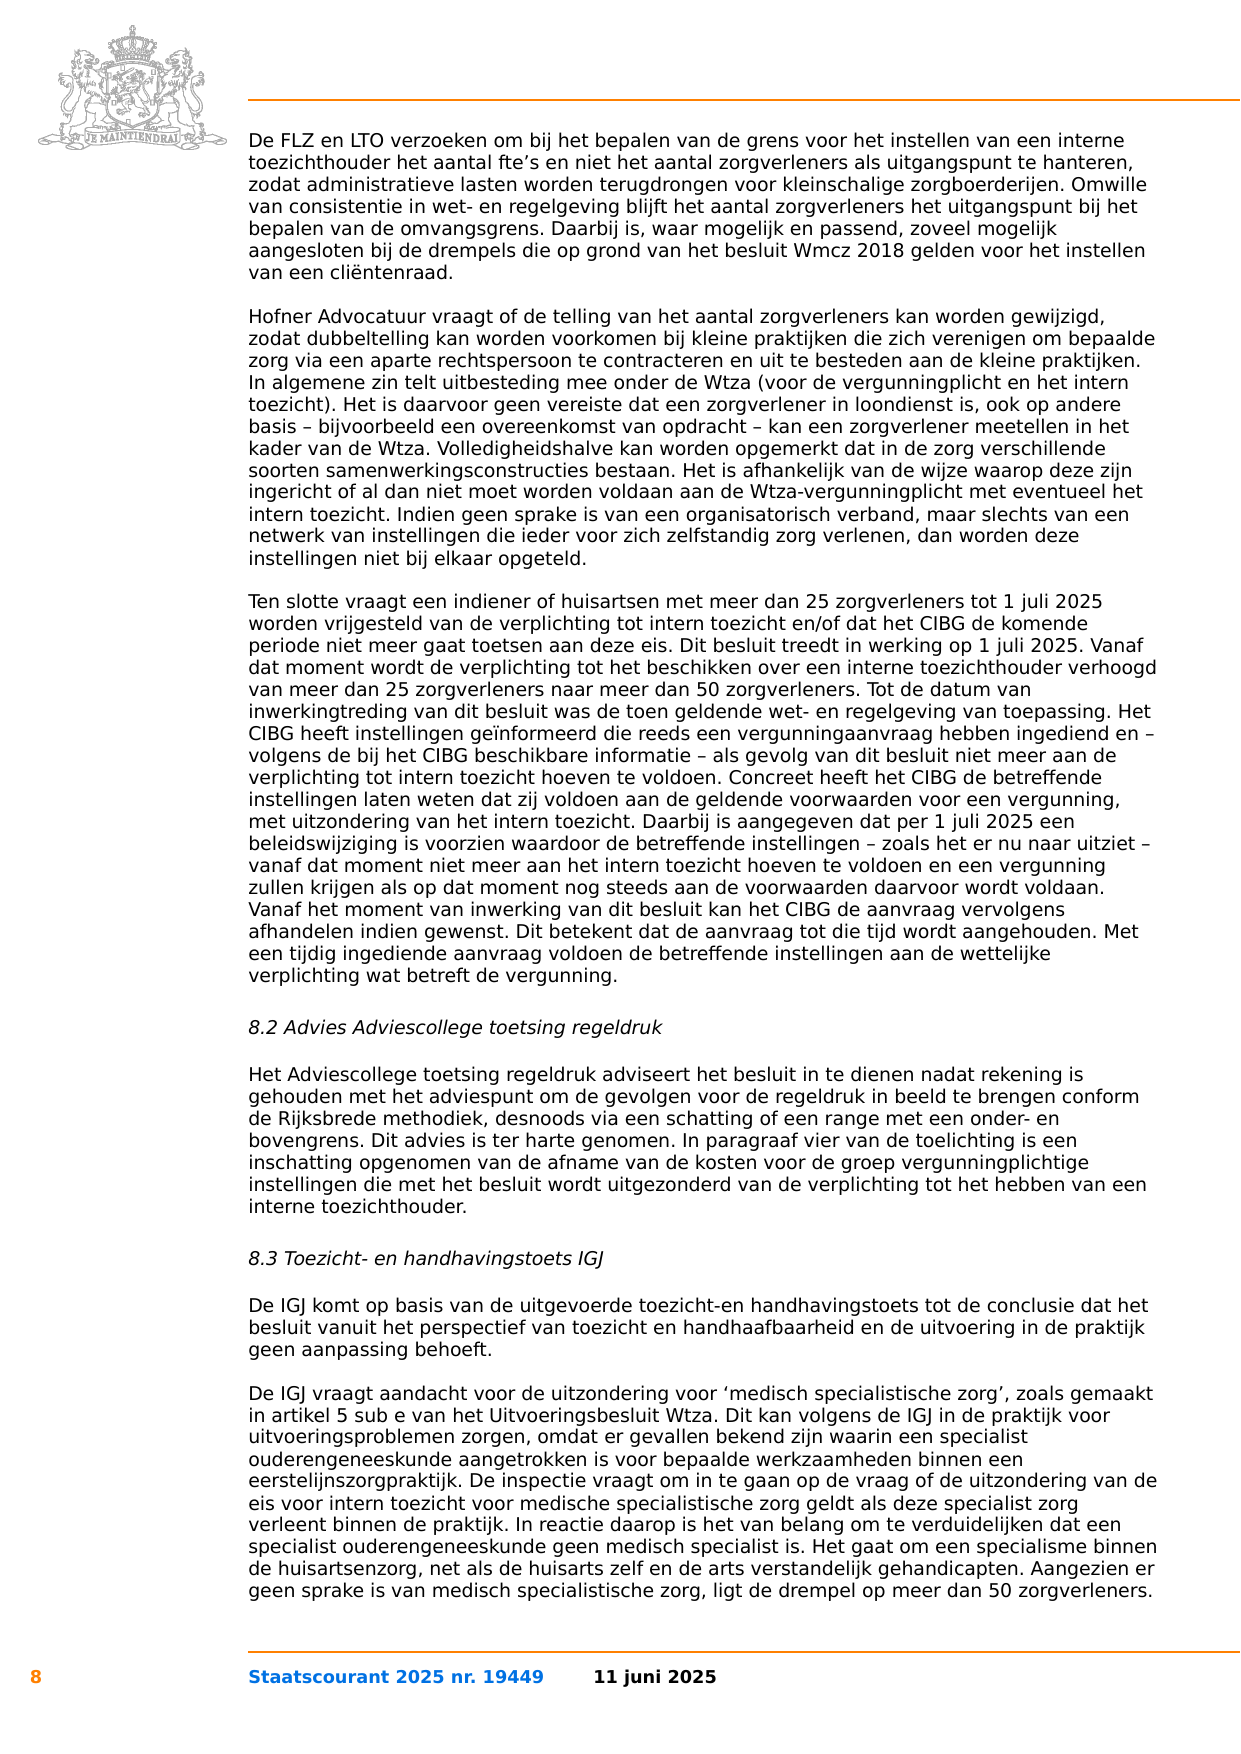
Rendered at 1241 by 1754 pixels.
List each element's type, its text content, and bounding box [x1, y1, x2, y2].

text De FLZ en LTO verzoeken om bij het bepalen van de grens voor het instellen van een interne toezichthouder het aantal fte’s en niet het aantal zorgverleners als uitgangspunt te hanteren, zodat administratieve lasten worden terugdrongen voor kleinschalige zorgboerderijen. Omwille van consistentie in wet- en regelgeving blijft het aantal zorgverleners het uitgangspunt bij het bepalen van de omvangsgrens. Daarbij is, waar mogelijk en passend, zoveel mogelijk aangesloten bij de drempels die op grond van het besluit Wmcz 2018 gelden voor het instellen van een cliëntenraad. [248, 130, 1163, 284]
subtitle 8.3 Toezicht- en handhavingstoets IGJ [248, 1248, 1163, 1270]
picture [38, 25, 227, 150]
text Het Adviescollege toetsing regeldruk adviseert het besluit in te dienen nadat rekening is gehouden met het adviespunt om de gevolgen voor de regeldruk in beeld te brengen conform de Rijksbrede methodiek, desnoods via een schatting of een range met een onder- en bovengrens. Dit advies is ter harte genomen. In paragraaf vier van de toelichting is een inschatting opgenomen van de afname van de kosten voor de groep vergunningplichtige instellingen die met het besluit wordt uitgezonderd van de verplichting tot het hebben van een interne toezichthouder. [248, 1064, 1163, 1218]
text Ten slotte vraagt een indiener of huisartsen met meer dan 25 zorgverleners tot 1 juli 2025 worden vrijgesteld van de verplichting tot intern toezicht en/of dat het CIBG de komende periode niet meer gaat toetsen aan deze eis. Dit besluit treedt in werking op 1 juli 2025. Vanaf dat moment wordt de verplichting tot het beschikken over een interne toezichthouder verhoogd van meer dan 25 zorgverleners naar meer dan 50 zorgverleners. Tot de datum van inwerkingtreding van dit besluit was de toen geldende wet- en regelgeving van toepassing. Het CIBG heeft instellingen geïnformeerd die reeds een vergunningaanvraag hebben ingediend en – volgens de bij het CIBG beschikbare informatie – als gevolg van dit besluit niet meer aan de verplichting tot intern toezicht hoeven te voldoen. Concreet heeft het CIBG de betreffende instellingen laten weten dat zij voldoen aan de geldende voorwaarden voor een vergunning, met uitzondering van het intern toezicht. Daarbij is aangegeven dat per 1 juli 2025 een beleidswijziging is voorzien waardoor de betreffende instellingen – zoals het er nu naar uitziet – vanaf dat moment niet meer aan het intern toezicht hoeven te voldoen en een vergunning zullen krijgen als op dat moment nog steeds aan de voorwaarden daarvoor wordt voldaan. Vanaf het moment van inwerking van dit besluit kan het CIBG de aanvraag vervolgens afhandelen indien gewenst. Dit betekent dat de aanvraag tot die tijd wordt aangehouden. Met een tijdig ingediende aanvraag voldoen de betreffende instellingen aan de wettelijke verplichting wat betreft de vergunning. [248, 591, 1163, 987]
text De IGJ vraagt aandacht voor de uitzondering voor ‘medisch specialistische zorg’, zoals gemaakt in artikel 5 sub e van het Uitvoeringsbesluit Wtza. Dit kan volgens de IGJ in de praktijk voor uitvoeringsproblemen zorgen, omdat er gevallen bekend zijn waarin een specialist ouderengeneeskunde aangetrokken is voor bepaalde werkzaamheden binnen een eerstelijnszorgpraktijk. De inspectie vraagt om in te gaan op de vraag of de uitzondering van de eis voor intern toezicht voor medische specialistische zorg geldt als deze specialist zorg verleent binnen de praktijk. In reactie daarop is het van belang om te verduidelijken dat een specialist ouderengeneeskunde geen medisch specialist is. Het gaat om een specialisme binnen de huisartsenzorg, net als de huisarts zelf en de arts verstandelijk gehandicapten. Aangezien er geen sprake is van medisch specialistische zorg, ligt de drempel op meer dan 50 zorgverleners. [248, 1382, 1163, 1602]
text De IGJ komt op basis van de uitgevoerde toezicht-en handhavingstoets tot de conclusie dat het besluit vanuit het perspectief van toezicht en handhaafbaarheid en de uitvoering in de praktijk geen aanpassing behoeft. [248, 1295, 1163, 1361]
subtitle 8.2 Advies Adviescollege toetsing regeldruk [248, 1017, 1163, 1039]
text Hofner Advocatuur vraagt of de telling van het aantal zorgverleners kan worden gewijzigd, zodat dubbeltelling kan worden voorkomen bij kleine praktijken die zich verenigen om bepaalde zorg via een aparte rechtspersoon te contracteren en uit te besteden aan de kleine praktijken. In algemene zin telt uitbesteding mee onder de Wtza (voor de vergunningplicht en het intern toezicht). Het is daarvoor geen vereiste dat een zorgverlener in loondienst is, ook op andere basis – bijvoorbeeld een overeenkomst van opdracht – kan een zorgverlener meetellen in het kader van de Wtza. Volledigheidshalve kan worden opgemerkt dat in de zorg verschillende soorten samenwerkingsconstructies bestaan. Het is afhankelijk van de wijze waarop deze zijn ingericht of al dan niet moet worden voldaan aan de Wtza-vergunningplicht met eventueel het intern toezicht. Indien geen sprake is van een organisatorisch verband, maar slechts van een netwerk van instellingen die ieder voor zich zelfstandig zorg verlenen, dan worden deze instellingen niet bij elkaar opgeteld. [248, 306, 1163, 569]
